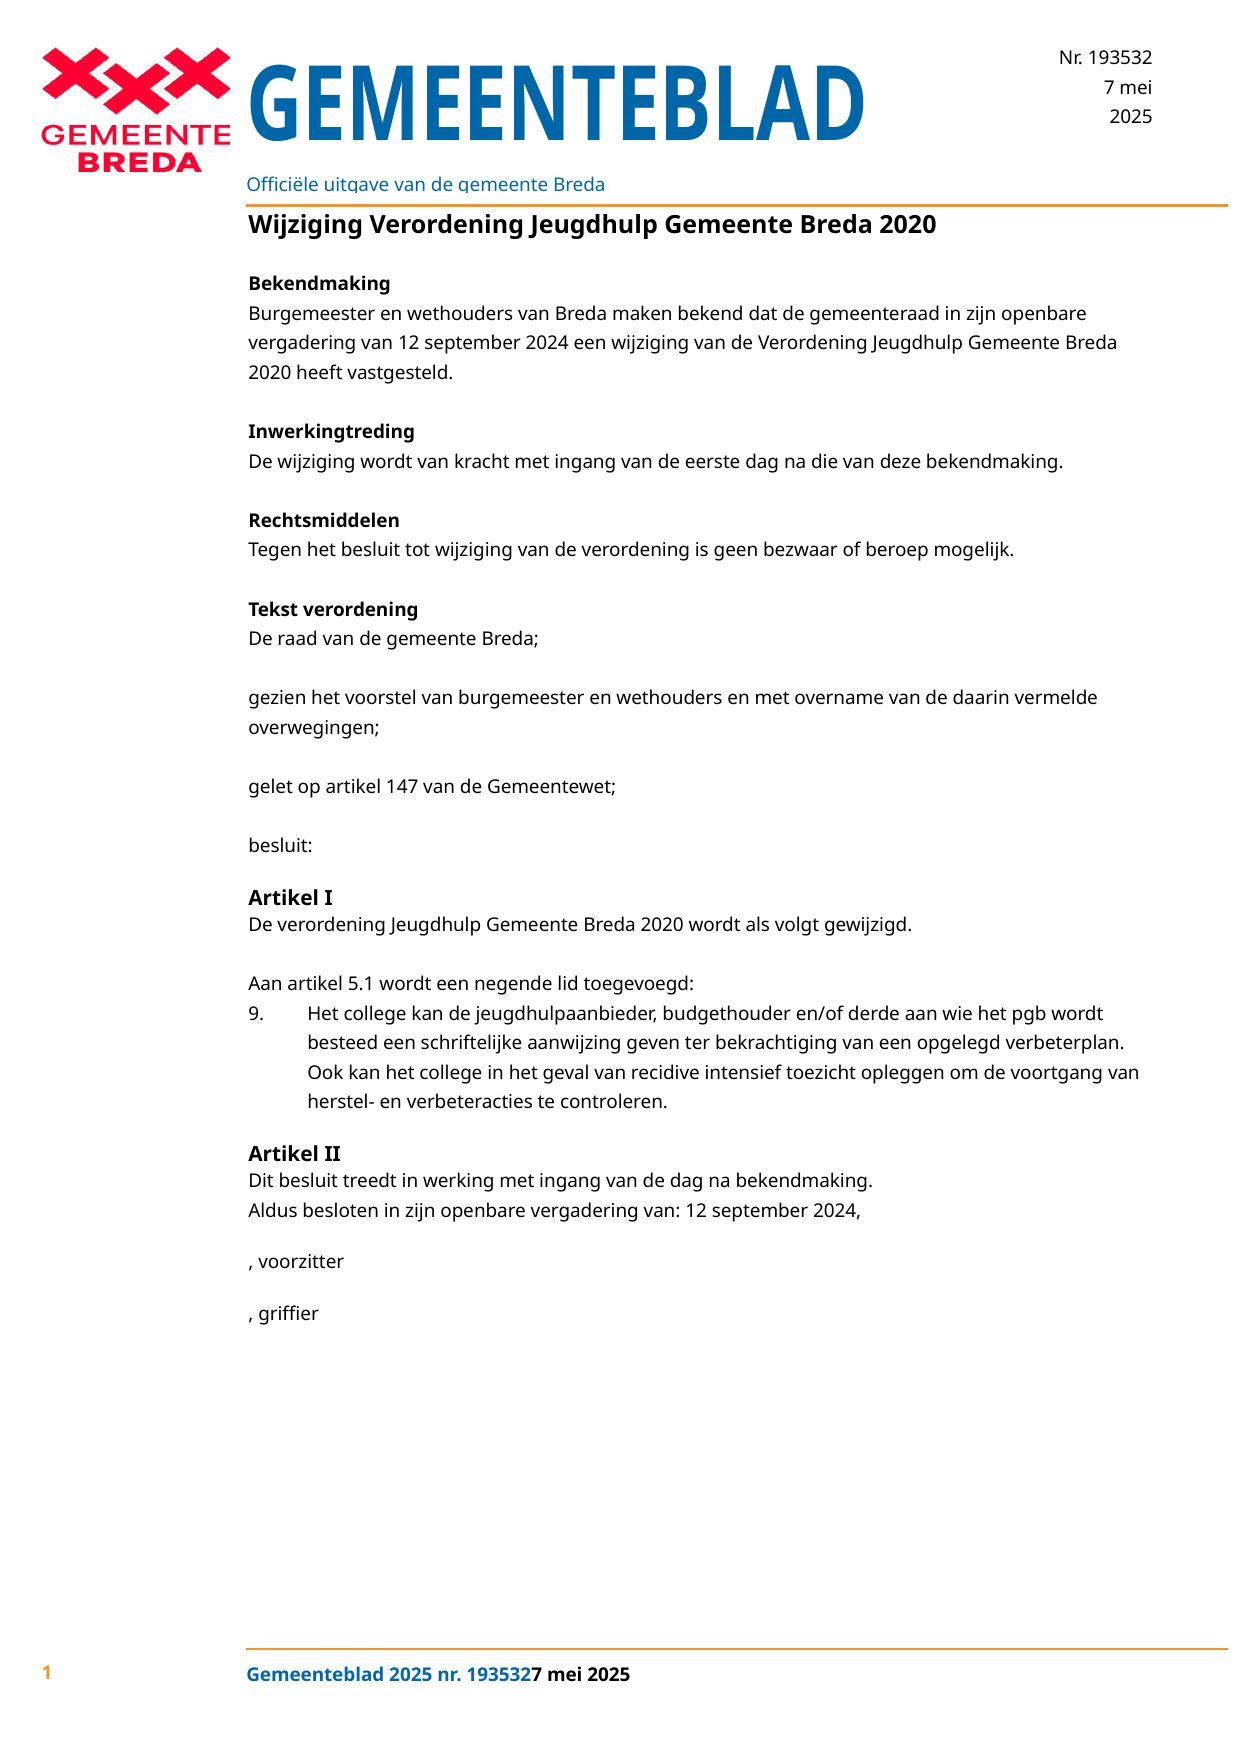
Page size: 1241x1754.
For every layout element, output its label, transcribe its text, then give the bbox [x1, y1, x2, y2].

text Aan artikel 5.1 wordt een negende lid toegevoegd: [248, 970, 1152, 996]
text De wijziging wordt van kracht met ingang van de eerste dag na die van deze bekendmaking. [248, 448, 1152, 473]
text Inwerkingtreding [248, 418, 1152, 444]
text Aldus besloten in zijn openbare vergadering van: 12 september 2024, [248, 1197, 1152, 1223]
text Bekendmaking [248, 270, 1152, 296]
text Artikel I [248, 883, 1152, 911]
text gelet op artikel 147 van de Gemeentewet; [248, 773, 1152, 799]
text Tegen het besluit tot wijziging van de verordening is geen bezwaar of beroep mogelijk. [248, 537, 1152, 562]
text gezien het voorstel van burgemeester en wethouders en met overname van de daarin vermelde overwegingen; [248, 684, 1152, 740]
text Artikel II [248, 1139, 1152, 1168]
text De raad van de gemeente Breda; [248, 625, 1152, 651]
text Dit besluit treedt in werking met ingang van de dag na bekendmaking. [248, 1168, 1152, 1193]
text Wijziging Verordening Jeugdhulp Gemeente Breda 2020 [248, 207, 1152, 241]
text Tekst verordening [248, 596, 1152, 621]
text De verordening Jeugdhulp Gemeente Breda 2020 wordt als volgt gewijzigd. [248, 911, 1152, 937]
text Rechtsmiddelen [248, 507, 1152, 533]
text , griffier [248, 1300, 1152, 1326]
list Het college kan de jeugdhulpaanbieder, budgethouder en/of derde aan wie het pgb wordt besteed een schriftelijke aanwijzing geven ter bekrachtiging van een opgelegd verbeterplan. Ook kan het college in het geval van recidive intensief toezicht opleggen om de voortgang van herstel- en verbeteracties te controleren. [248, 1000, 1152, 1114]
text besluit: [248, 832, 1152, 858]
text Burgemeester en wethouders van Breda maken bekend dat de gemeenteraad in zijn openbare vergadering van 12 september 2024 een wijziging van de Verordening Jeugdhulp Gemeente Breda 2020 heeft vastgesteld. [248, 300, 1152, 385]
picture [41, 47, 231, 172]
text , voorzitter [248, 1249, 1152, 1274]
